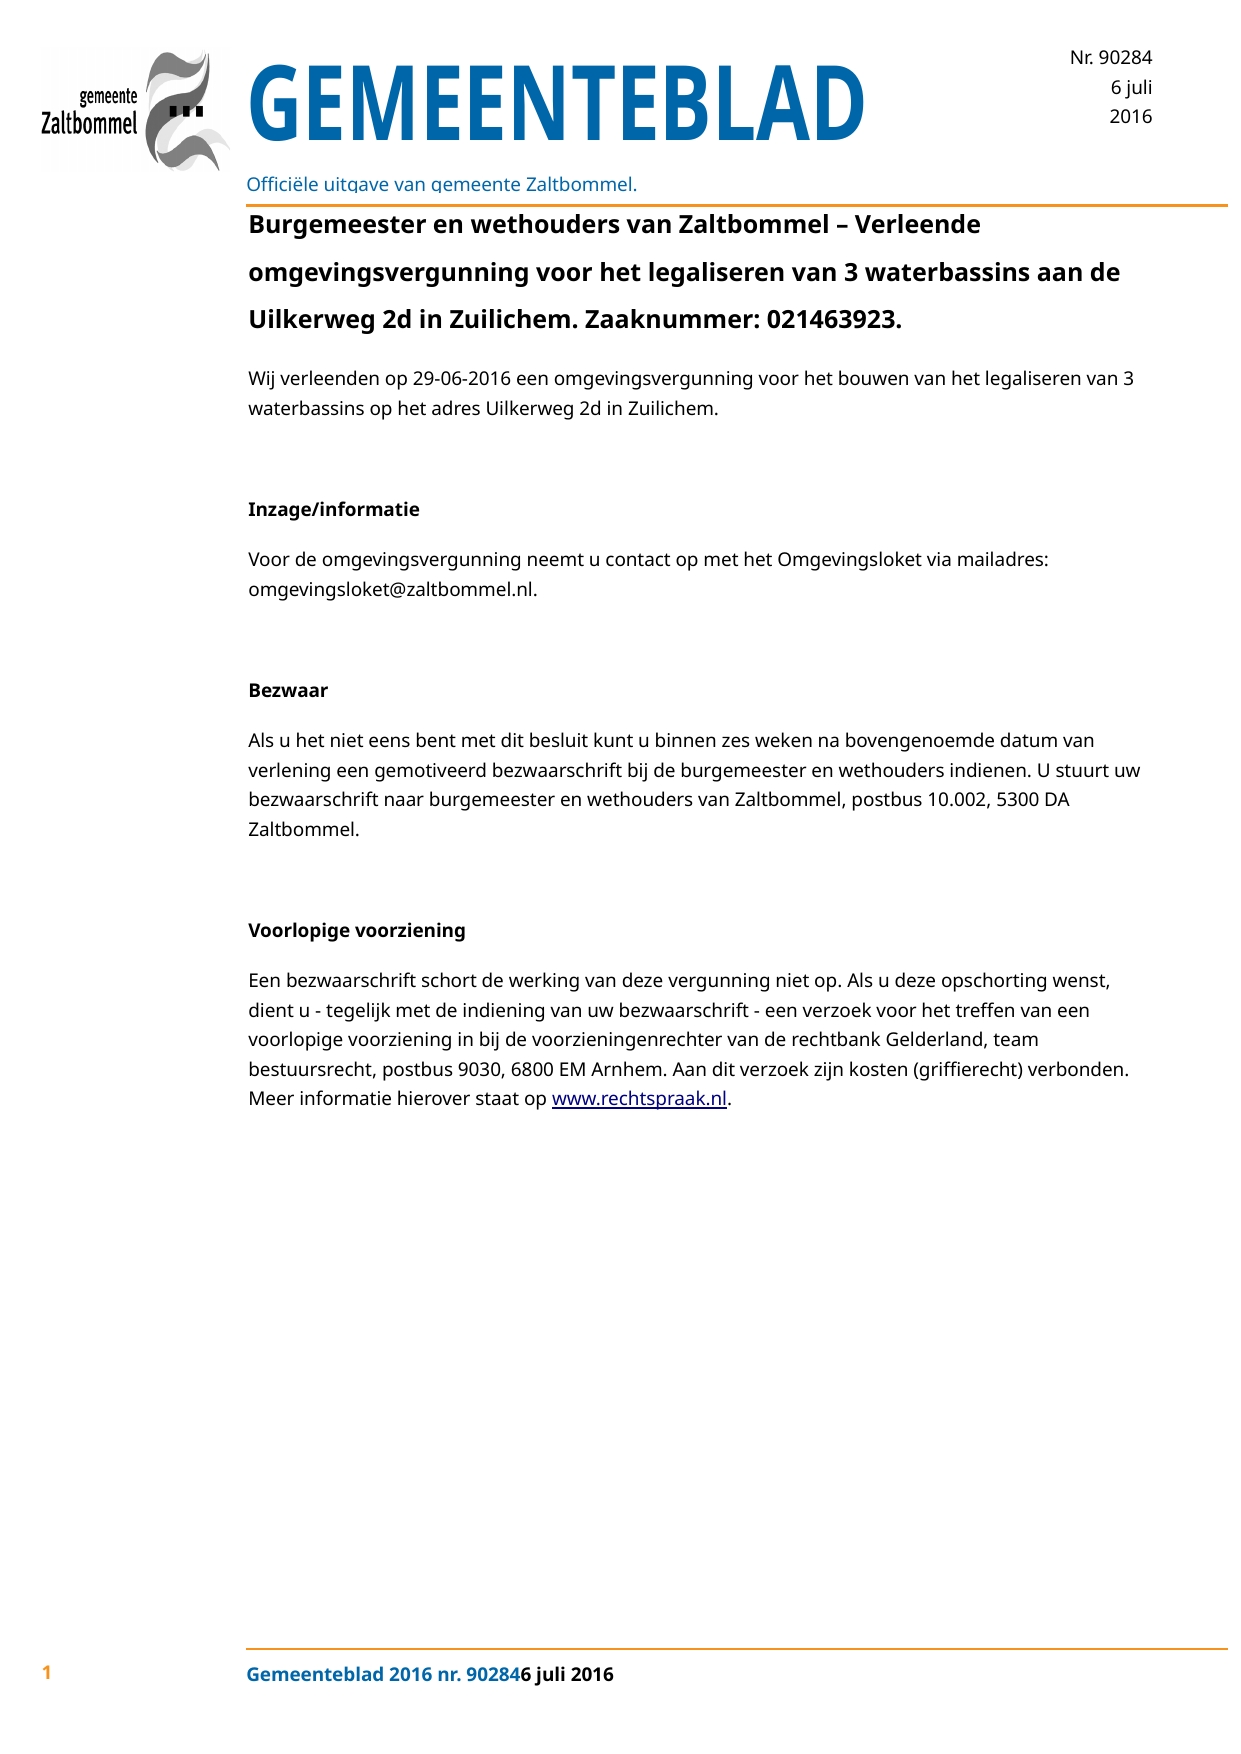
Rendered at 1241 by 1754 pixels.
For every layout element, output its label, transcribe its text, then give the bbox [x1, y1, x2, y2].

text Voor de omgevingsvergunning neemt u contact op met het Omgevingsloket via mailadres: omgevingsloket@zaltbommel.nl. [248, 546, 1152, 602]
text Wij verleenden op 29-06-2016 een omgevingsvergunning voor het bouwen van het legaliseren van 3 waterbassins op het adres Uilkerweg 2d in Zuilichem. [248, 366, 1152, 421]
text Een bezwaarschrift schort de werking van deze vergunning niet op. Als u deze opschorting wenst, dient u - tegelijk met de indiening van uw bezwaarschrift - een verzoek voor het treffen van een voorlopige voorziening in bij de voorzieningenrechter van de rechtbank Gelderland, team bestuursrecht, postbus 9030, 6800 EM Arnhem. Aan dit verzoek zijn kosten (griffierecht) verbonden. Meer informatie hierover staat op www.rechtspraak.nl. [248, 967, 1152, 1111]
text Inzage/informatie [248, 496, 1152, 522]
text Voorlopige voorziening [248, 917, 1152, 942]
text Bezwaar [248, 677, 1152, 702]
text Als u het niet eens bent met dit besluit kunt u binnen zes weken na bovengenoemde datum van verlening een gemotiveerd bezwaarschrift bij de burgemeester en wethouders indienen. U stuurt uw bezwaarschrift naar burgemeester en wethouders van Zaltbommel, postbus 10.002, 5300 DA Zaltbommel. [248, 727, 1152, 842]
picture [41, 47, 231, 172]
text Burgemeester en wethouders van Zaltbommel – Verleende omgevingsvergunning voor het legaliseren van 3 waterbassins aan de Uilkerweg 2d in Zuilichem. Zaaknummer: 021463923. [248, 207, 1152, 336]
